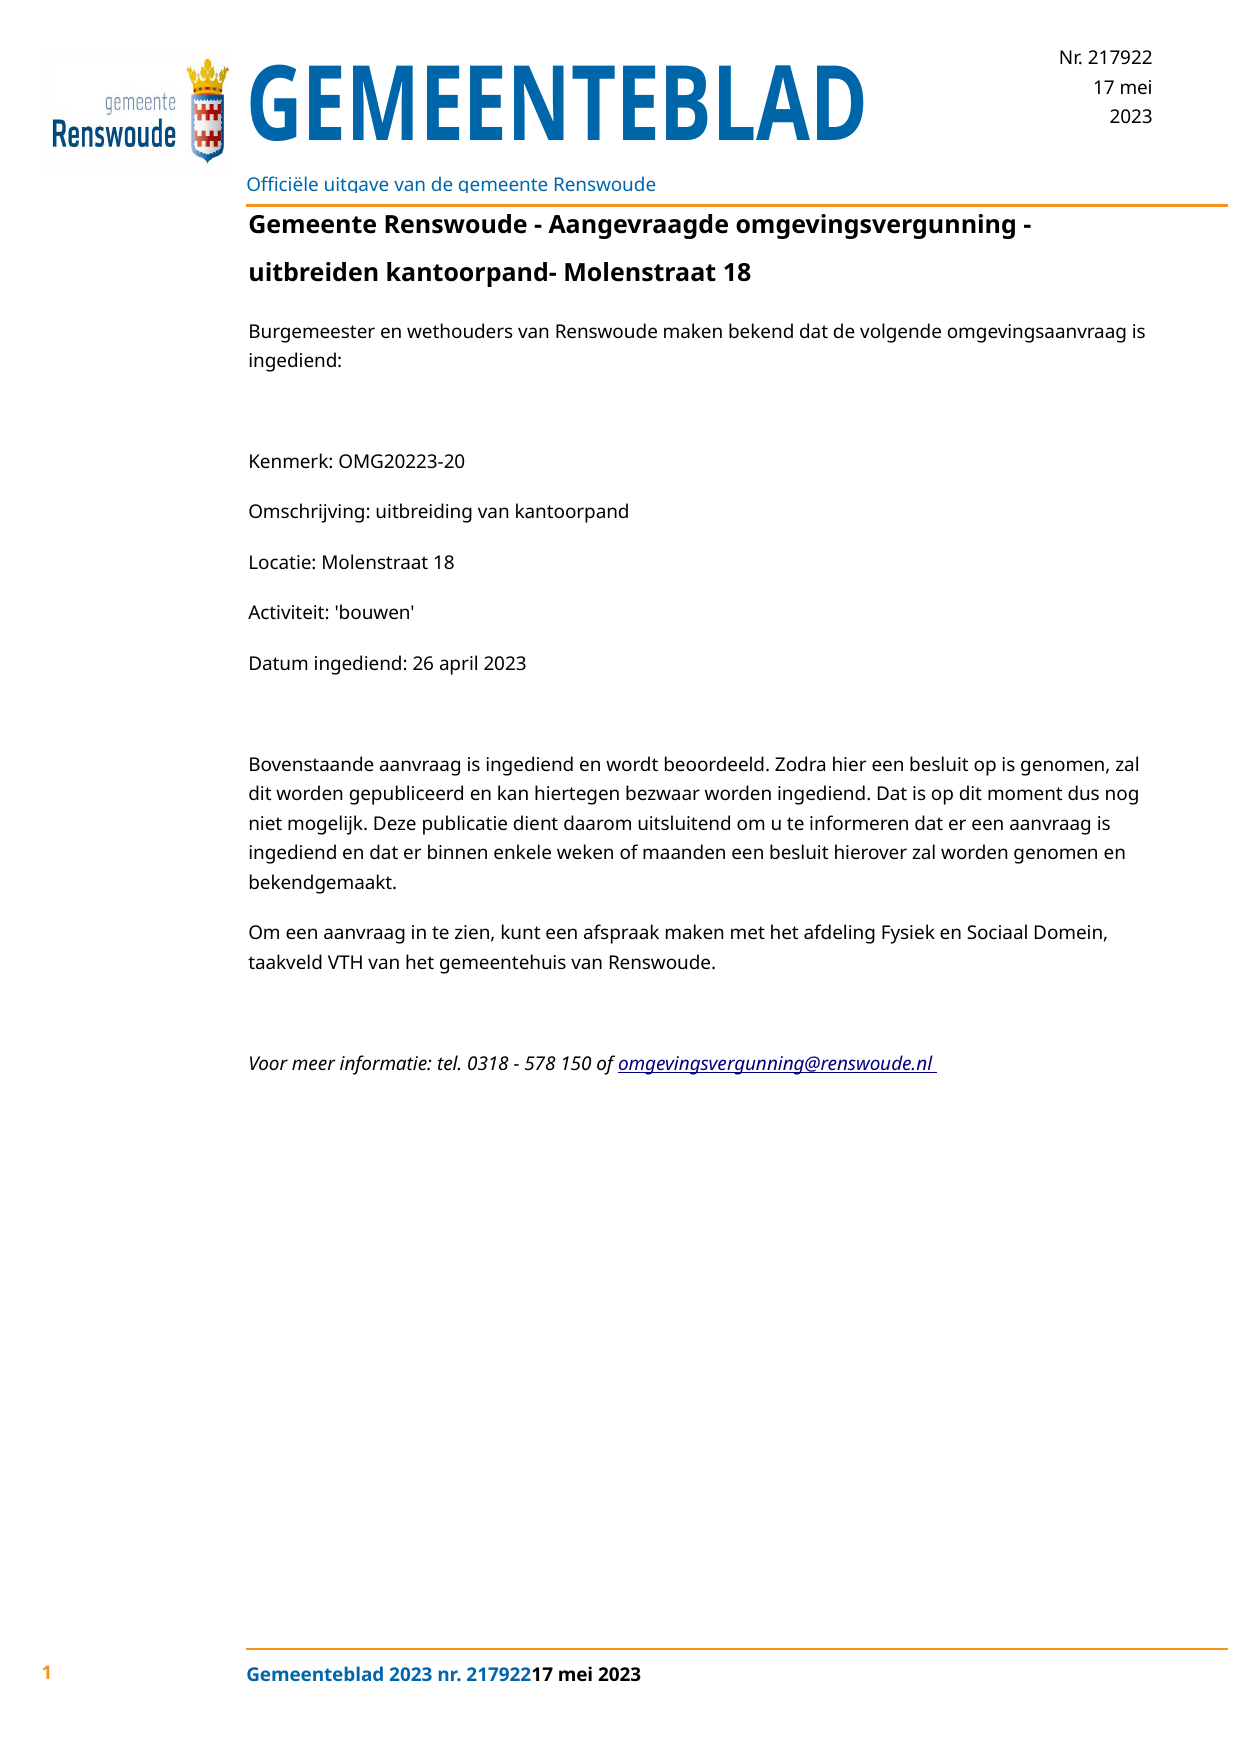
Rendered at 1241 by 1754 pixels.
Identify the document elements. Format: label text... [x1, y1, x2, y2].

text Gemeente Renswoude - Aangevraagde omgevingsvergunning - uitbreiden kantoorpand- Molenstraat 18 [248, 207, 1152, 288]
text Omschrijving: uitbreiding van kantoorpand [248, 499, 1152, 524]
text Voor meer informatie: tel. 0318 - 578 150 of omgevingsvergunning@renswoude.nl [248, 1050, 1152, 1076]
text Kenmerk: OMG20223-20 [248, 448, 1152, 474]
text Om een aanvraag in te zien, kunt een afspraak maken met het afdeling Fysiek en Sociaal Domein, taakveld VTH van het gemeentehuis van Renswoude. [248, 919, 1152, 975]
picture [41, 47, 231, 172]
text Burgemeester en wethouders van Renswoude maken bekend dat de volgende omgevingsaanvraag is ingediend: [248, 318, 1152, 373]
text Bovenstaande aanvraag is ingediend en wordt beoordeeld. Zodra hier een besluit op is genomen, zal dit worden gepubliceerd en kan hiertegen bezwaar worden ingediend. Dat is op dit moment dus nog niet mogelijk. Deze publicatie dient daarom uitsluitend om u te informeren dat er een aanvraag is ingediend en dat er binnen enkele weken of maanden een besluit hierover zal worden genomen en bekendgemaakt. [248, 751, 1152, 895]
text Activiteit: 'bouwen' [248, 599, 1152, 625]
text Datum ingediend: 26 april 2023 [248, 650, 1152, 676]
text Locatie: Molenstraat 18 [248, 549, 1152, 575]
